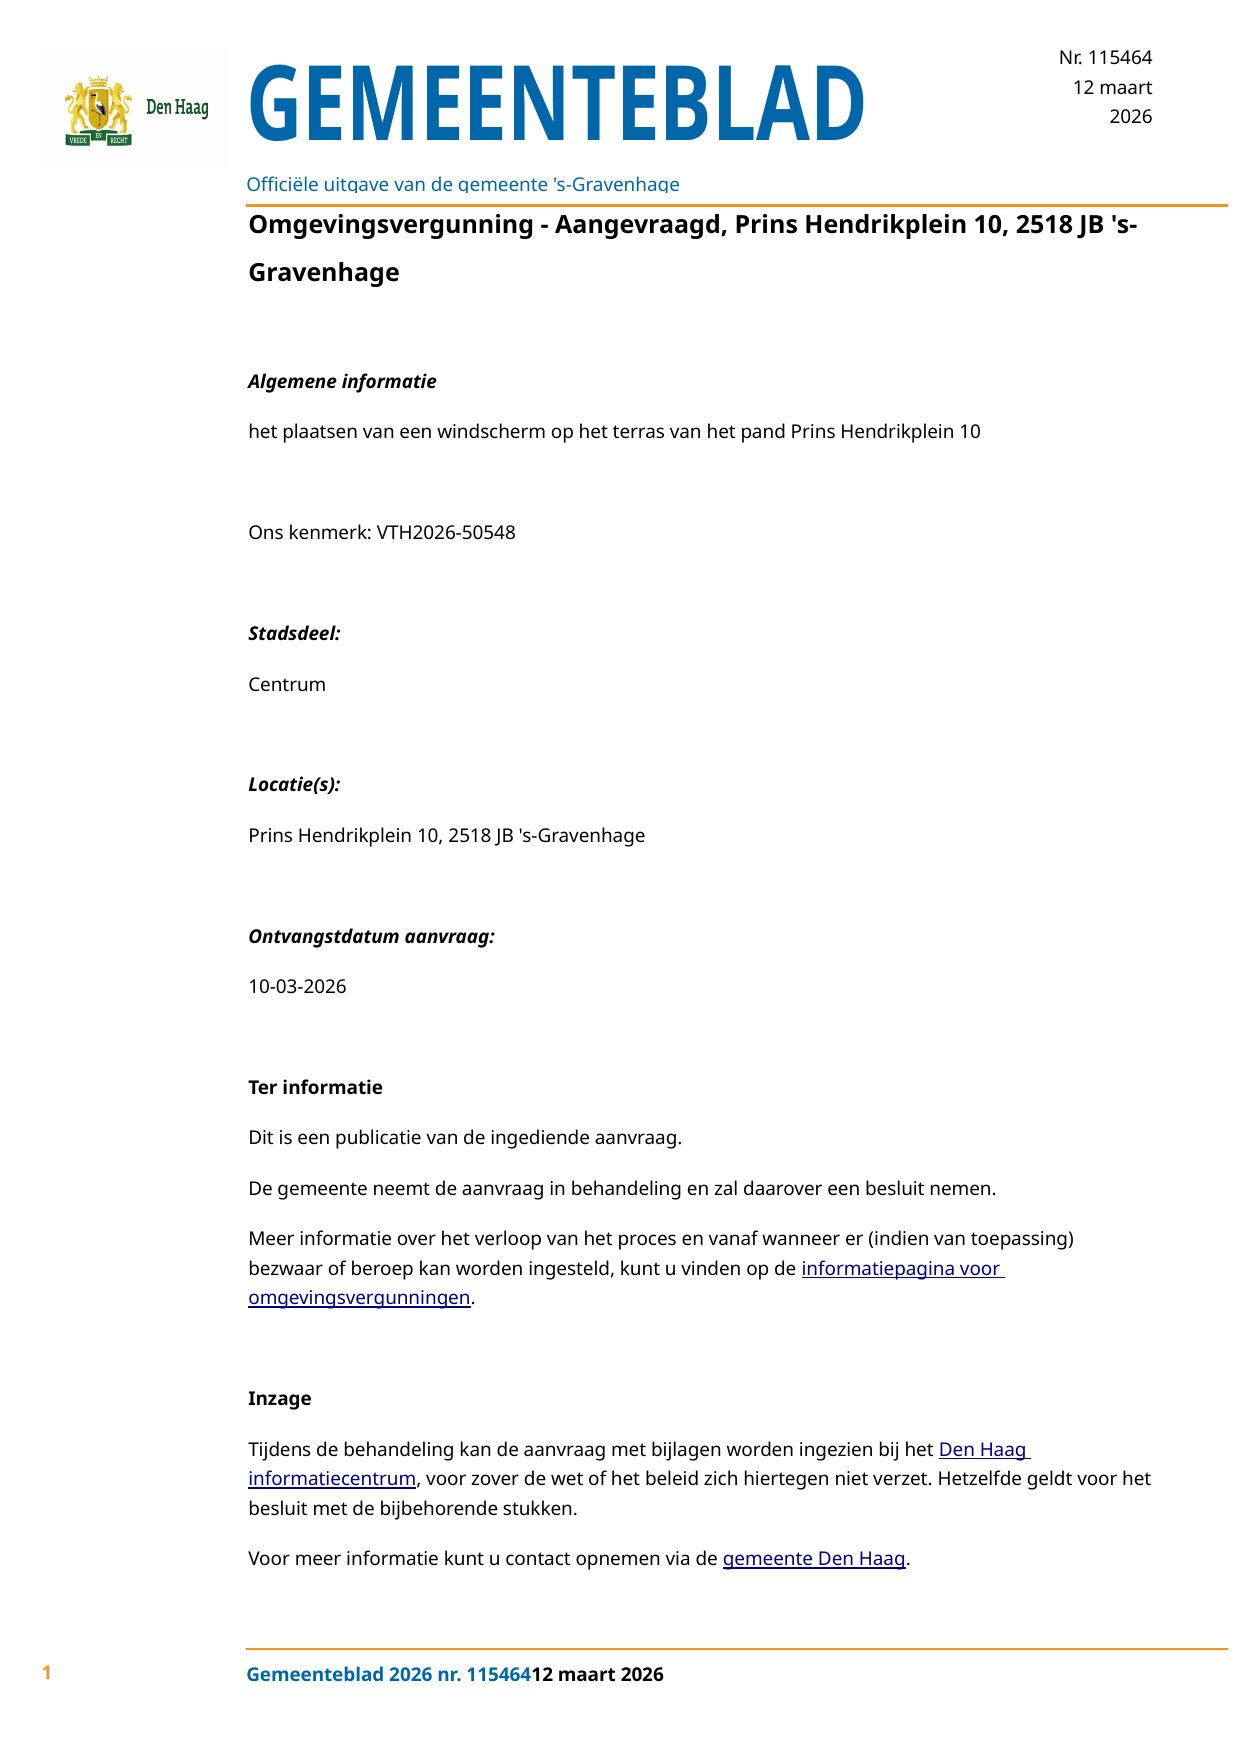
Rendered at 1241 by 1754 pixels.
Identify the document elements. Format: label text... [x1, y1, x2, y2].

text Algemene informatie [248, 368, 1152, 394]
text Locatie(s): [248, 772, 1152, 797]
text Inzage [248, 1385, 1152, 1411]
text De gemeente neemt de aanvraag in behandeling en zal daarover een besluit nemen. [248, 1175, 1152, 1201]
text het plaatsen van een windscherm op het terras van het pand Prins Hendrikplein 10 [248, 419, 1152, 444]
text Prins Hendrikplein 10, 2518 JB 's-Gravenhage [248, 822, 1152, 848]
text Centrum [248, 671, 1152, 697]
text Voor meer informatie kunt u contact opnemen via de gemeente Den Haag. [248, 1545, 1152, 1571]
text Ons kenmerk: VTH2026-50548 [248, 519, 1152, 545]
text Ter informatie [248, 1074, 1152, 1100]
text 10-03-2026 [248, 973, 1152, 999]
text Tijdens de behandeling kan de aanvraag met bijlagen worden ingezien bij het Den Haag informatiecentrum, voor zover de wet of het beleid zich hiertegen niet verzet. Hetzelfde geldt voor het besluit met de bijbehorende stukken. [248, 1436, 1152, 1521]
text Omgevingsvergunning - Aangevraagd, Prins Hendrikplein 10, 2518 JB 's-Gravenhage [248, 207, 1152, 288]
text Meer informatie over het verloop van het proces en vanaf wanneer er (indien van toepassing) bezwaar of beroep kan worden ingesteld, kunt u vinden op de informatiepagina voor omgevingsvergunningen. [248, 1225, 1152, 1310]
text Dit is een publicatie van de ingediende aanvraag. [248, 1124, 1152, 1150]
text Ontvangstdatum aanvraag: [248, 923, 1152, 949]
picture [41, 47, 231, 172]
text Stadsdeel: [248, 620, 1152, 646]
